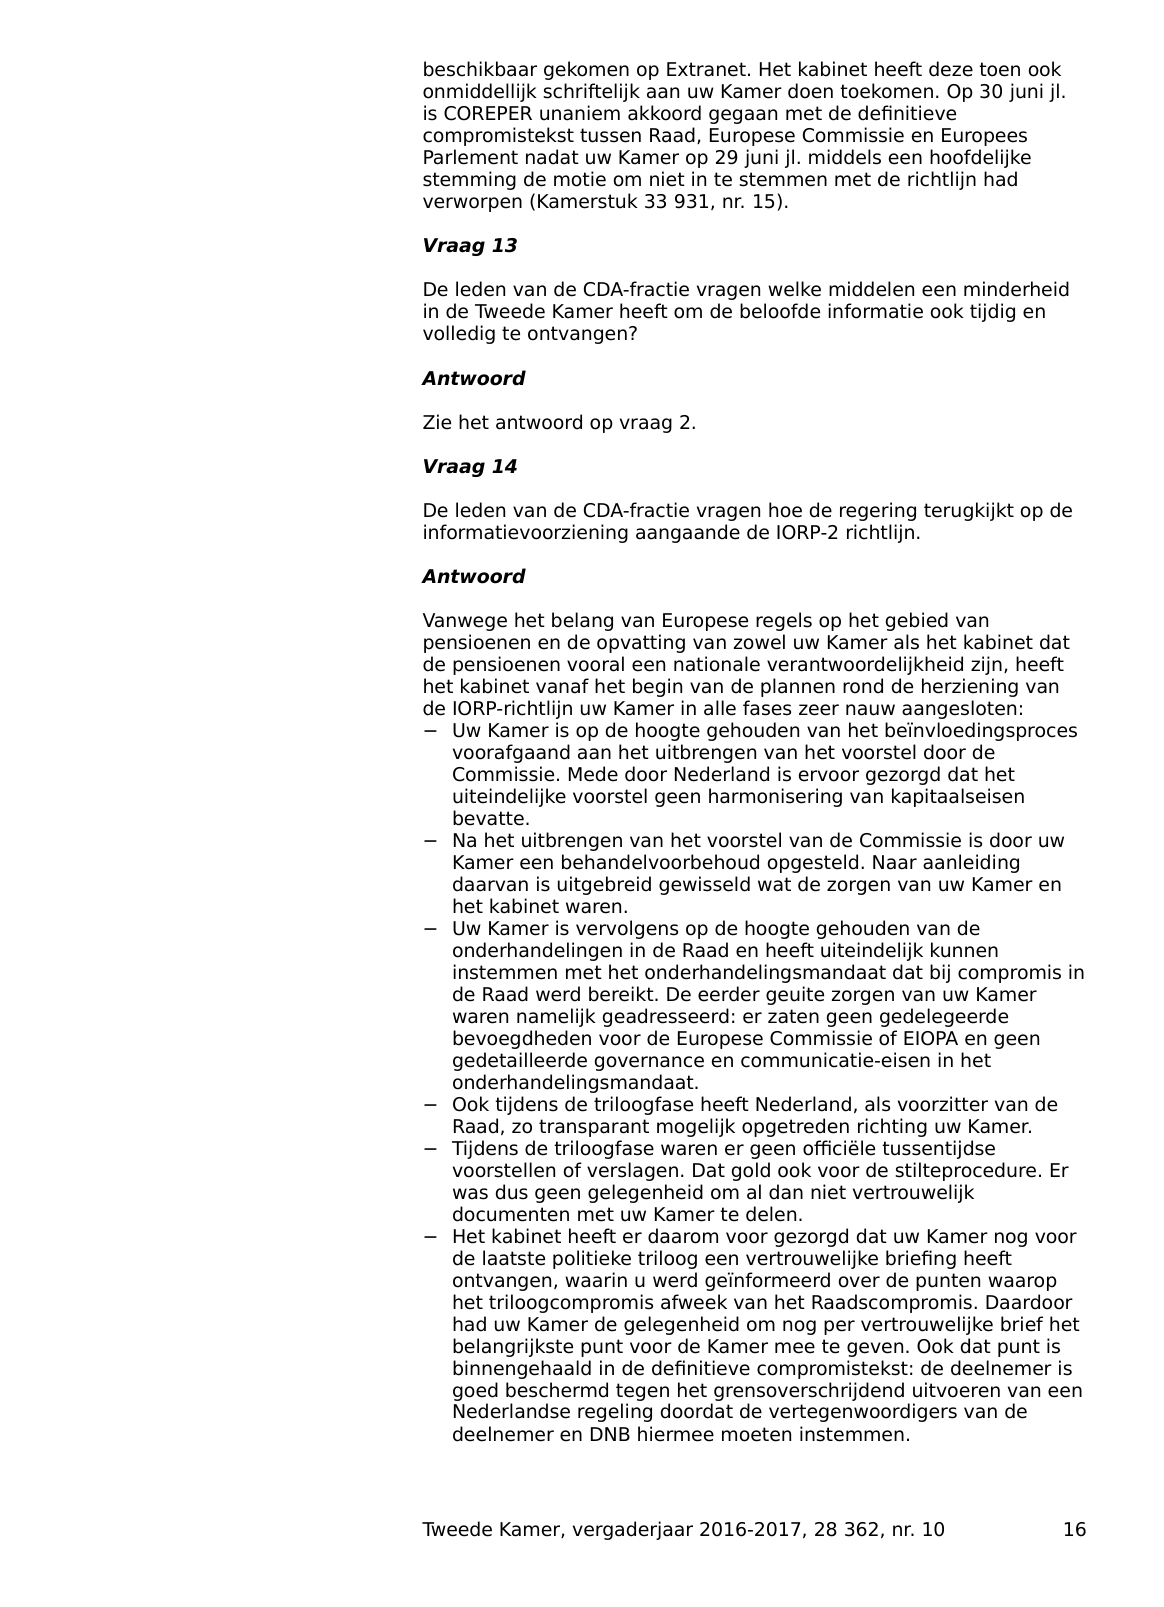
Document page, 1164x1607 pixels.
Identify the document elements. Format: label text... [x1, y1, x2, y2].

text De leden van de CDA-fractie vragen hoe de regering terugkijkt op de informatievoorziening aangaande de IORP-2 richtlijn. [422, 500, 1087, 544]
text Zie het antwoord op vraag 2. [422, 412, 1087, 433]
text − Na het uitbrengen van het voorstel van de Commissie is door uw Kamer een behandelvoorbehoud opgesteld. Naar aanleiding daarvan is uitgebreid gewisseld wat de zorgen van uw Kamer en het kabinet waren. [422, 830, 1087, 918]
text De leden van de CDA-fractie vragen welke middelen een minderheid in de Tweede Kamer heeft om de beloofde informatie ook tijdig en volledig te ontvangen? [422, 279, 1087, 345]
text − Uw Kamer is op de hoogte gehouden van het beïnvloedingsproces voorafgaand aan het uitbrengen van het voorstel door de Commissie. Mede door Nederland is ervoor gezorgd dat het uiteindelijke voorstel geen harmonisering van kapitaalseisen bevatte. [422, 720, 1087, 830]
subtitle Antwoord [422, 367, 1087, 389]
text − Ook tijdens de triloogfase heeft Nederland, als voorzitter van de Raad, zo transparant mogelijk opgetreden richting uw Kamer. [422, 1094, 1087, 1138]
subtitle Vraag 14 [422, 456, 1087, 478]
subtitle Antwoord [422, 566, 1087, 588]
text Vanwege het belang van Europese regels op het gebied van pensioenen en de opvatting van zowel uw Kamer als het kabinet dat de pensioenen vooral een nationale verantwoordelijkheid zijn, heeft het kabinet vanaf het begin van de plannen rond de herziening van de IORP-richtlijn uw Kamer in alle fases zeer nauw aangesloten: [422, 610, 1087, 720]
text − Het kabinet heeft er daarom voor gezorgd dat uw Kamer nog voor de laatste politieke triloog een vertrouwelijke briefing heeft ontvangen, waarin u werd geïnformeerd over de punten waarop het triloogcompromis afweek van het Raadscompromis. Daardoor had uw Kamer de gelegenheid om nog per vertrouwelijke brief het belangrijkste punt voor de Kamer mee te geven. Ook dat punt is binnengehaald in de definitieve compromistekst: de deelnemer is goed beschermd tegen het grensoverschrijdend uitvoeren van een Nederlandse regeling doordat de vertegenwoordigers van de deelnemer en DNB hiermee moeten instemmen. [422, 1226, 1087, 1445]
text − Tijdens de triloogfase waren er geen officiële tussentijdse voorstellen of verslagen. Dat gold ook voor de stilteprocedure. Er was dus geen gelegenheid om al dan niet vertrouwelijk documenten met uw Kamer te delen. [422, 1138, 1087, 1226]
text beschikbaar gekomen op Extranet. Het kabinet heeft deze toen ook onmiddellijk schriftelijk aan uw Kamer doen toekomen. Op 30 juni jl. is COREPER unaniem akkoord gegaan met de definitieve compromistekst tussen Raad, Europese Commissie en Europees Parlement nadat uw Kamer op 29 juni jl. middels een hoofdelijke stemming de motie om niet in te stemmen met de richtlijn had verworpen (Kamerstuk 33 931, nr. 15). [422, 59, 1087, 213]
text − Uw Kamer is vervolgens op de hoogte gehouden van de onderhandelingen in de Raad en heeft uiteindelijk kunnen instemmen met het onderhandelingsmandaat dat bij compromis in de Raad werd bereikt. De eerder geuite zorgen van uw Kamer waren namelijk geadresseerd: er zaten geen gedelegeerde bevoegdheden voor de Europese Commissie of EIOPA en geen gedetailleerde governance en communicatie-eisen in het onderhandelingsmandaat. [422, 918, 1087, 1094]
subtitle Vraag 13 [422, 235, 1087, 257]
